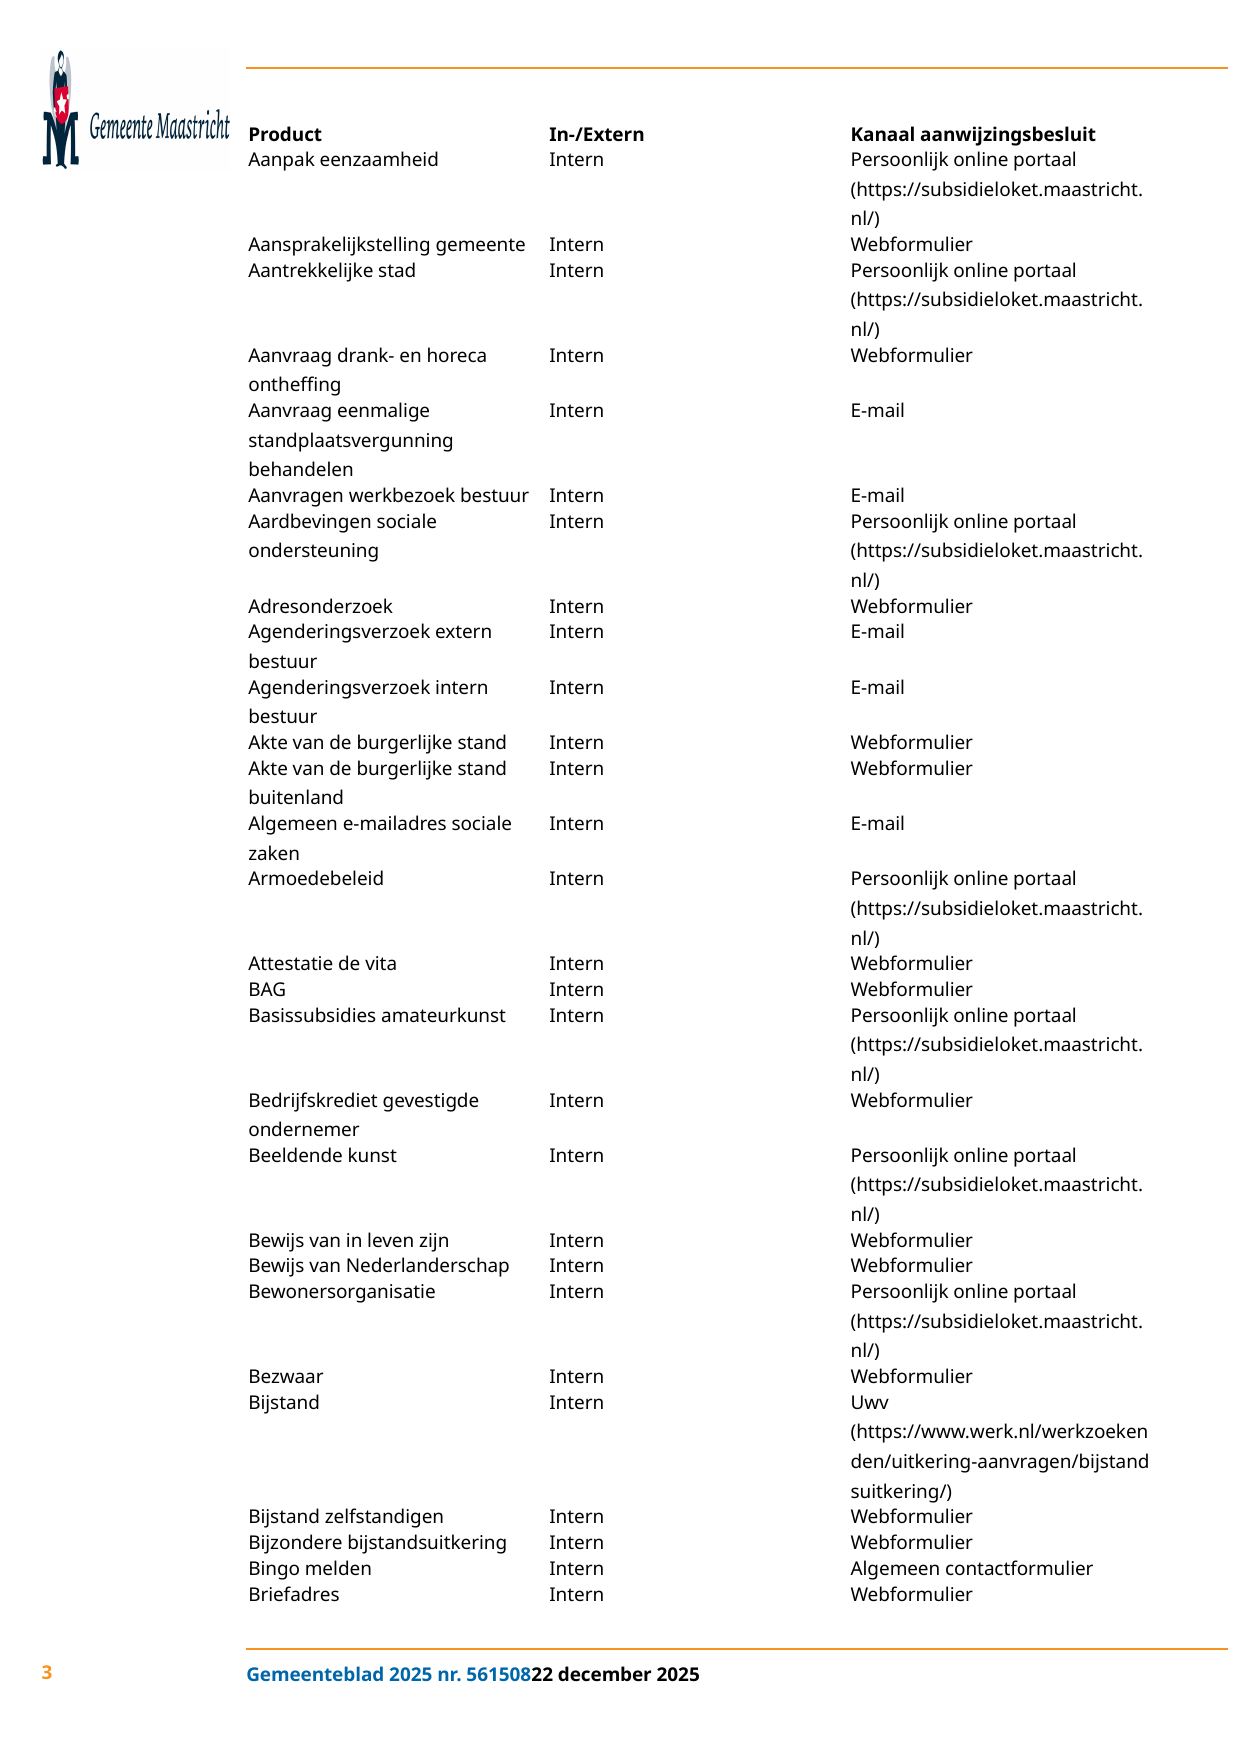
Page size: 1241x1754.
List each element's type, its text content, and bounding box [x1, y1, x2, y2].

table_cell Beeldende kunst [248, 1142, 549, 1227]
table_cell Intern [549, 1142, 850, 1227]
table_cell Webformulier [850, 342, 1152, 397]
table_cell Webformulier [850, 1087, 1152, 1142]
table_cell Intern [549, 397, 850, 482]
table_cell Aanvraag drank- en horeca ontheffing [248, 342, 549, 397]
table_cell Intern [549, 342, 850, 397]
table_cell Persoonlijk online portaal (https://subsidieloket.maastricht.nl/) [850, 257, 1152, 342]
table_cell Persoonlijk online portaal (https://subsidieloket.maastricht.nl/) [850, 1142, 1152, 1227]
table_header Kanaal aanwijzingsbesluit [850, 121, 1152, 146]
table_cell Persoonlijk online portaal (https://subsidieloket.maastricht.nl/) [850, 146, 1152, 231]
table_cell Bingo melden [248, 1555, 549, 1581]
table_cell Intern [549, 593, 850, 618]
table_cell Intern [549, 257, 850, 342]
table_cell Intern [549, 231, 850, 257]
table_cell Agenderingsverzoek extern bestuur [248, 619, 549, 674]
table_cell Aardbevingen sociale ondersteuning [248, 508, 549, 593]
table_cell Persoonlijk online portaal (https://subsidieloket.maastricht.nl/) [850, 1279, 1152, 1363]
table_cell Algemeen contactformulier [850, 1555, 1152, 1581]
table_cell Intern [549, 619, 850, 674]
table_cell Intern [549, 729, 850, 755]
table_cell Adresonderzoek [248, 593, 549, 618]
table_cell Persoonlijk online portaal (https://subsidieloket.maastricht.nl/) [850, 866, 1152, 950]
table_cell Aantrekkelijke stad [248, 257, 549, 342]
table_cell Bedrijfskrediet gevestigde ondernemer [248, 1087, 549, 1142]
table_cell Webformulier [850, 593, 1152, 618]
table_cell Intern [549, 755, 850, 810]
table_cell BAG [248, 976, 549, 1002]
table_cell Webformulier [850, 1581, 1152, 1606]
table_cell Intern [549, 674, 850, 729]
table_cell Webformulier [850, 231, 1152, 257]
table_cell E-mail [850, 674, 1152, 729]
table_cell Intern [549, 1529, 850, 1555]
table_cell Algemeen e-mailadres sociale zaken [248, 810, 549, 866]
table_cell Aansprakelijkstelling gemeente [248, 231, 549, 257]
table_cell Persoonlijk online portaal (https://subsidieloket.maastricht.nl/) [850, 1002, 1152, 1087]
table_cell Intern [549, 1555, 850, 1581]
table_cell E-mail [850, 619, 1152, 674]
table_cell Webformulier [850, 976, 1152, 1002]
table_cell Armoedebeleid [248, 866, 549, 950]
table_cell Akte van de burgerlijke stand [248, 729, 549, 755]
table_cell Bezwaar [248, 1363, 549, 1389]
table_cell Webformulier [850, 950, 1152, 976]
table_cell Briefadres [248, 1581, 549, 1606]
table_cell Bewijs van Nederlanderschap [248, 1253, 549, 1278]
table_cell Intern [549, 1087, 850, 1142]
table_cell Bewijs van in leven zijn [248, 1227, 549, 1253]
table_cell Webformulier [850, 1504, 1152, 1529]
table_cell Intern [549, 1227, 850, 1253]
table_cell Webformulier [850, 755, 1152, 810]
table_cell Intern [549, 1389, 850, 1503]
table_cell Intern [549, 810, 850, 866]
table_cell Intern [549, 482, 850, 508]
table_cell Intern [549, 1504, 850, 1529]
table_cell Intern [549, 1363, 850, 1389]
table_header Product [248, 121, 549, 146]
table_cell Intern [549, 950, 850, 976]
table_cell Aanvraag eenmalige standplaatsvergunning behandelen [248, 397, 549, 482]
table_cell E-mail [850, 810, 1152, 866]
table_cell Intern [549, 1279, 850, 1363]
table_cell Persoonlijk online portaal (https://subsidieloket.maastricht.nl/) [850, 508, 1152, 593]
table_cell Intern [549, 1253, 850, 1278]
table_cell Webformulier [850, 729, 1152, 755]
table_cell Intern [549, 146, 850, 231]
table_header In-/Extern [549, 121, 850, 146]
table_cell Intern [549, 1002, 850, 1087]
picture [41, 47, 231, 172]
table_cell Intern [549, 866, 850, 950]
table_cell Attestatie de vita [248, 950, 549, 976]
table_cell E-mail [850, 482, 1152, 508]
table_cell Webformulier [850, 1529, 1152, 1555]
table_cell Intern [549, 976, 850, 1002]
table_cell Webformulier [850, 1253, 1152, 1278]
table_cell Akte van de burgerlijke stand buitenland [248, 755, 549, 810]
table_cell Bijstand [248, 1389, 549, 1503]
table_cell Uwv (https://www.werk.nl/werkzoekenden/uitkering-aanvragen/bijstandsuitkering/) [850, 1389, 1152, 1503]
table_cell Webformulier [850, 1227, 1152, 1253]
table_cell Aanpak eenzaamheid [248, 146, 549, 231]
table_cell Agenderingsverzoek intern bestuur [248, 674, 549, 729]
table_cell Basissubsidies amateurkunst [248, 1002, 549, 1087]
table_cell Intern [549, 508, 850, 593]
table_cell Intern [549, 1581, 850, 1606]
table_cell Bewonersorganisatie [248, 1279, 549, 1363]
table_cell Webformulier [850, 1363, 1152, 1389]
table_cell Bijzondere bijstandsuitkering [248, 1529, 549, 1555]
table_cell Bijstand zelfstandigen [248, 1504, 549, 1529]
table_cell E-mail [850, 397, 1152, 482]
table_cell Aanvragen werkbezoek bestuur [248, 482, 549, 508]
